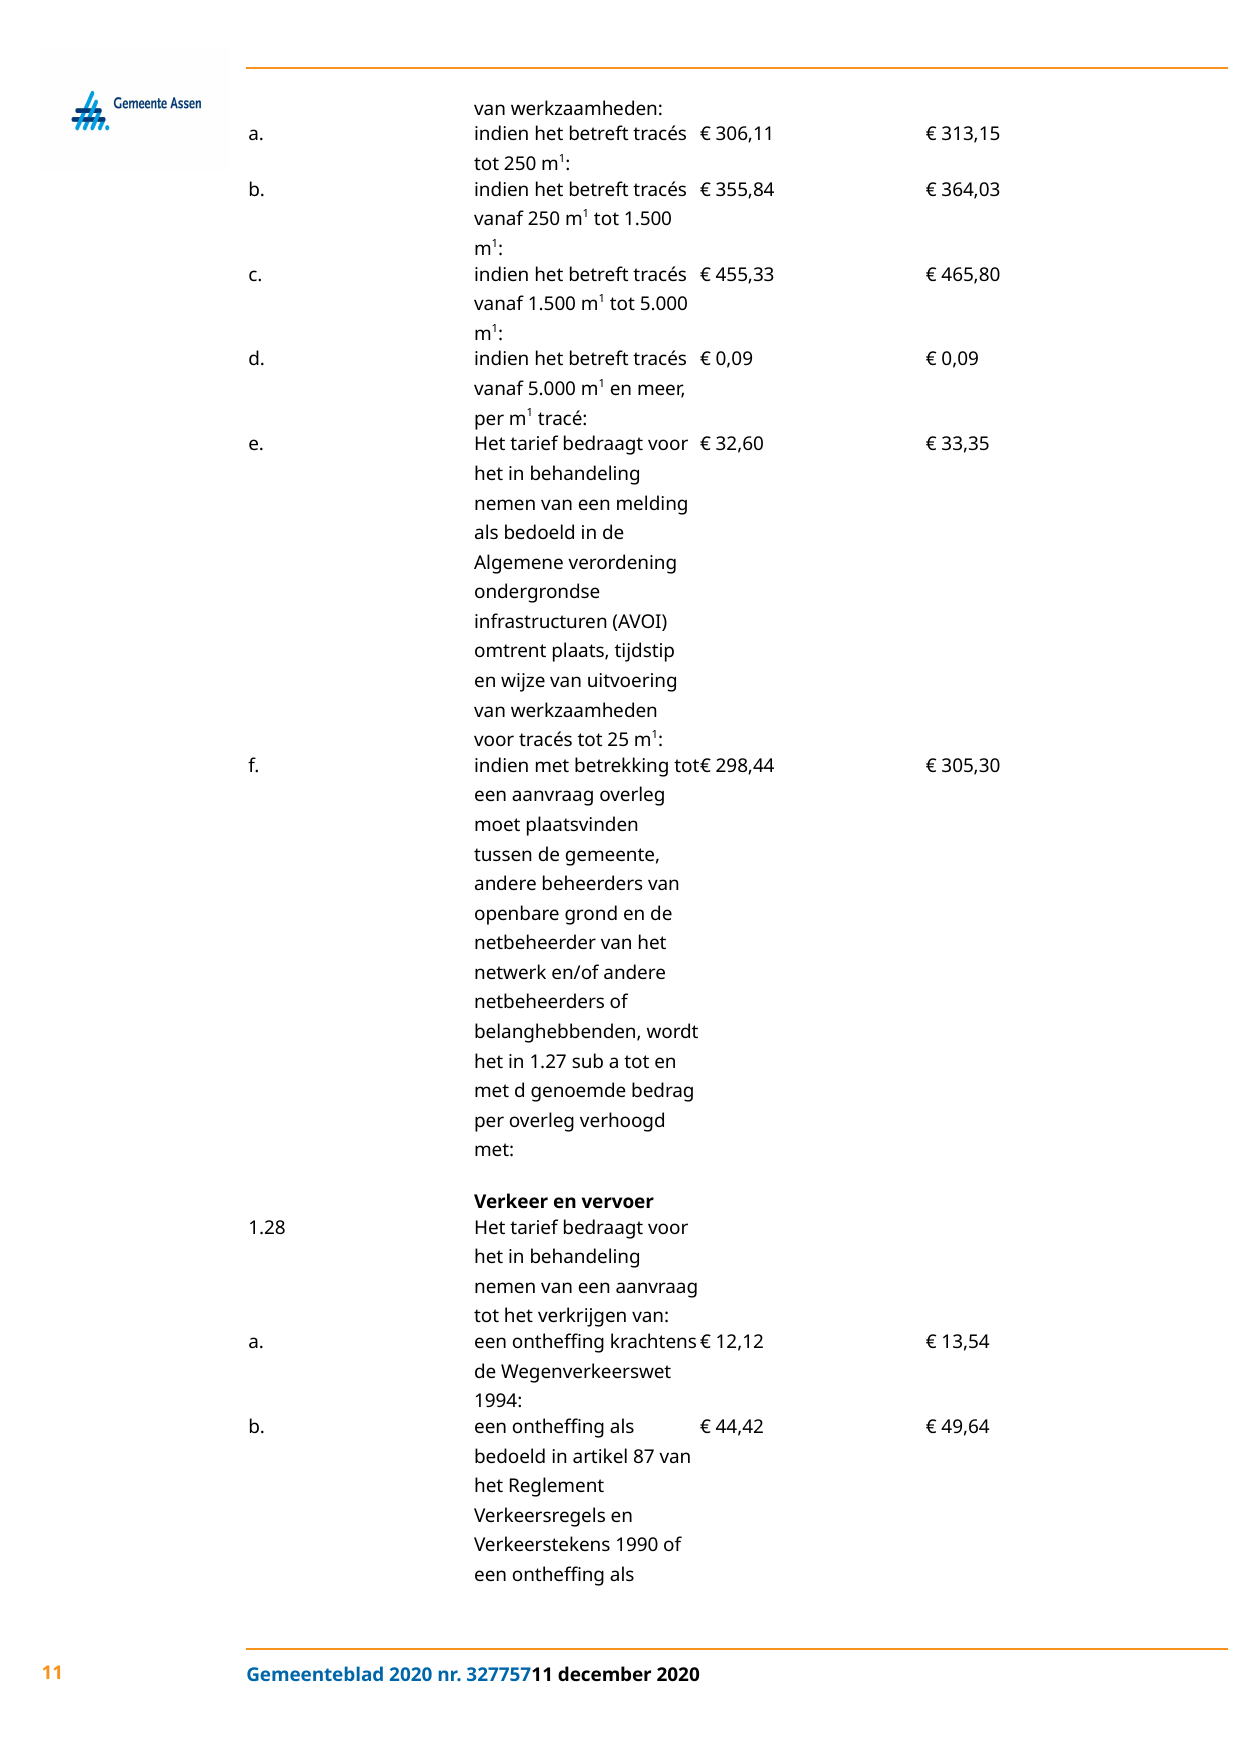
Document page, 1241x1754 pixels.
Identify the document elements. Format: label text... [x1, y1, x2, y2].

table_cell € 305,30 [926, 752, 1152, 1162]
table_cell b. [248, 1413, 474, 1587]
table_cell van werkzaamheden: [474, 95, 700, 121]
table_cell e. [248, 431, 474, 752]
table_cell [700, 1163, 926, 1188]
table_cell € 355,84 [700, 176, 926, 261]
table_cell indien het betreft tracés vanaf 1.500 m1 tot 5.000 m1: [474, 261, 700, 346]
table_cell € 455,33 [700, 261, 926, 346]
table_cell a. [248, 121, 474, 176]
picture [41, 47, 231, 172]
table_cell f. [248, 752, 474, 1162]
table_cell een ontheffing als bedoeld in artikel 87 van het Reglement Verkeersregels en Verkeerstekens 1990 of een ontheffing als [474, 1413, 700, 1587]
table_cell een ontheffing krachtens de Wegenverkeerswet 1994: [474, 1328, 700, 1413]
table_cell c. [248, 261, 474, 346]
table_cell € 0,09 [926, 346, 1152, 431]
table_cell [926, 1214, 1152, 1328]
table_cell [248, 95, 474, 121]
table_cell € 32,60 [700, 431, 926, 752]
table_cell [926, 95, 1152, 121]
table_cell Verkeer en vervoer [474, 1188, 700, 1214]
table_cell indien met betrekking tot een aanvraag overleg moet plaatsvinden tussen de gemeente, andere beheerders van openbare grond en de netbeheerder van het netwerk en/of andere netbeheerders of belanghebbenden, wordt het in 1.27 sub a tot en met d genoemde bedrag per overleg verhoogd met: [474, 752, 700, 1162]
table_cell [700, 1188, 926, 1214]
table_cell indien het betreft tracés vanaf 5.000 m1 en meer, per m1 tracé: [474, 346, 700, 431]
table_cell d. [248, 346, 474, 431]
table_cell € 44,42 [700, 1413, 926, 1587]
table_cell indien het betreft tracés tot 250 m1: [474, 121, 700, 176]
table_cell b. [248, 176, 474, 261]
table_cell [474, 1163, 700, 1188]
table_cell Het tarief bedraagt voor het in behandeling nemen van een melding als bedoeld in de Algemene verordening ondergrondse infrastructuren (AVOI) omtrent plaats, tijdstip en wijze van uitvoering van werkzaamheden voor tracés tot 25 m1: [474, 431, 700, 752]
table_cell € 49,64 [926, 1413, 1152, 1587]
table_cell 1.28 [248, 1214, 474, 1328]
table_cell [248, 1163, 474, 1188]
table_cell a. [248, 1328, 474, 1413]
table_cell € 33,35 [926, 431, 1152, 752]
table_cell € 313,15 [926, 121, 1152, 176]
table_cell € 298,44 [700, 752, 926, 1162]
table_cell [926, 1188, 1152, 1214]
table_cell € 13,54 [926, 1328, 1152, 1413]
table_cell € 12,12 [700, 1328, 926, 1413]
table_cell [926, 1163, 1152, 1188]
table_cell € 465,80 [926, 261, 1152, 346]
table_cell € 306,11 [700, 121, 926, 176]
table_cell [248, 1188, 474, 1214]
table_cell € 0,09 [700, 346, 926, 431]
table_cell Het tarief bedraagt voor het in behandeling nemen van een aanvraag tot het verkrijgen van: [474, 1214, 700, 1328]
table_cell [700, 1214, 926, 1328]
table_cell indien het betreft tracés vanaf 250 m1 tot 1.500 m1: [474, 176, 700, 261]
table_cell € 364,03 [926, 176, 1152, 261]
table_cell [700, 95, 926, 121]
